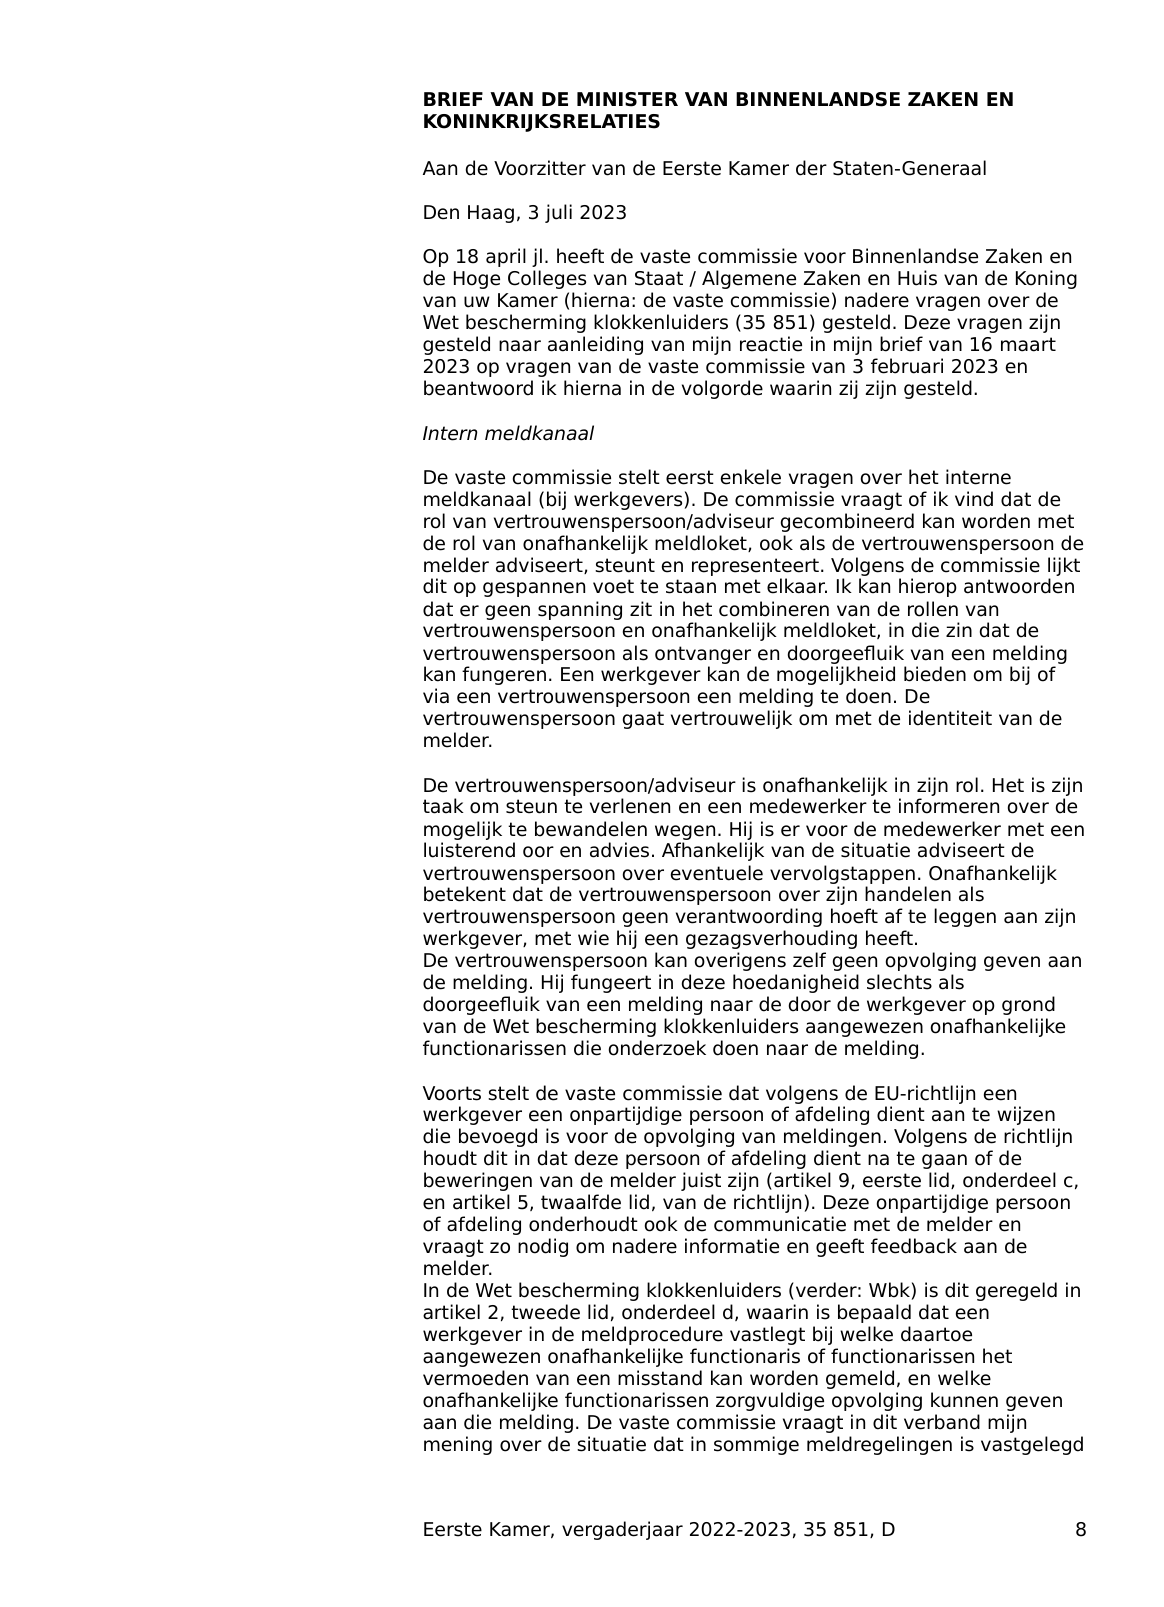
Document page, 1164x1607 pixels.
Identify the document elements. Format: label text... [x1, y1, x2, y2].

subtitle BRIEF VAN DE MINISTER VAN BINNENLANDSE ZAKEN EN KONINKRIJKSRELATIES [422, 89, 1087, 133]
text Aan de Voorzitter van de Eerste Kamer der Staten-Generaal [422, 158, 1087, 180]
text De vertrouwenspersoon/adviseur is onafhankelijk in zijn rol. Het is zijn taak om steun te verlenen en een medewerker te informeren over de mogelijk te bewandelen wegen. Hij is er voor de medewerker met een luisterend oor en advies. Afhankelijk van de situatie adviseert de vertrouwenspersoon over eventuele vervolgstappen. Onafhankelijk betekent dat de vertrouwenspersoon over zijn handelen als vertrouwenspersoon geen verantwoording hoeft af te leggen aan zijn werkgever, met wie hij een gezagsverhouding heeft. [422, 774, 1087, 950]
text In de Wet bescherming klokkenluiders (verder: Wbk) is dit geregeld in artikel 2, tweede lid, onderdeel d, waarin is bepaald dat een werkgever in de meldprocedure vastlegt bij welke daartoe aangewezen onafhankelijke functionaris of functionarissen het vermoeden van een misstand kan worden gemeld, en welke onafhankelijke functionarissen zorgvuldige opvolging kunnen geven aan die melding. De vaste commissie vraagt in dit verband mijn mening over de situatie dat in sommige meldregelingen is vastgelegd [422, 1280, 1087, 1456]
text Den Haag, 3 juli 2023 [422, 202, 1087, 224]
text De vertrouwenspersoon kan overigens zelf geen opvolging geven aan de melding. Hij fungeert in deze hoedanigheid slechts als doorgeefluik van een melding naar de door de werkgever op grond van de Wet bescherming klokkenluiders aangewezen onafhankelijke functionarissen die onderzoek doen naar de melding. [422, 950, 1087, 1060]
text Voorts stelt de vaste commissie dat volgens de EU-richtlijn een werkgever een onpartijdige persoon of afdeling dient aan te wijzen die bevoegd is voor de opvolging van meldingen. Volgens de richtlijn houdt dit in dat deze persoon of afdeling dient na te gaan of de beweringen van de melder juist zijn (artikel 9, eerste lid, onderdeel c, en artikel 5, twaalfde lid, van de richtlijn). Deze onpartijdige persoon of afdeling onderhoudt ook de communicatie met de melder en vraagt zo nodig om nadere informatie en geeft feedback aan de melder. [422, 1082, 1087, 1280]
text Op 18 april jl. heeft de vaste commissie voor Binnenlandse Zaken en de Hoge Colleges van Staat / Algemene Zaken en Huis van de Koning van uw Kamer (hierna: de vaste commissie) nadere vragen over de Wet bescherming klokkenluiders (35 851) gesteld. Deze vragen zijn gesteld naar aanleiding van mijn reactie in mijn brief van 16 maart 2023 op vragen van de vaste commissie van 3 februari 2023 en beantwoord ik hierna in de volgorde waarin zij zijn gesteld. [422, 246, 1087, 400]
subtitle Intern meldkanaal [422, 422, 1087, 444]
text De vaste commissie stelt eerst enkele vragen over het interne meldkanaal (bij werkgevers). De commissie vraagt of ik vind dat de rol van vertrouwenspersoon/adviseur gecombineerd kan worden met de rol van onafhankelijk meldloket, ook als de vertrouwenspersoon de melder adviseert, steunt en representeert. Volgens de commissie lijkt dit op gespannen voet te staan met elkaar. Ik kan hierop antwoorden dat er geen spanning zit in het combineren van de rollen van vertrouwenspersoon en onafhankelijk meldloket, in die zin dat de vertrouwenspersoon als ontvanger en doorgeefluik van een melding kan fungeren. Een werkgever kan de mogelijkheid bieden om bij of via een vertrouwenspersoon een melding te doen. De vertrouwenspersoon gaat vertrouwelijk om met de identiteit van de melder. [422, 467, 1087, 752]
